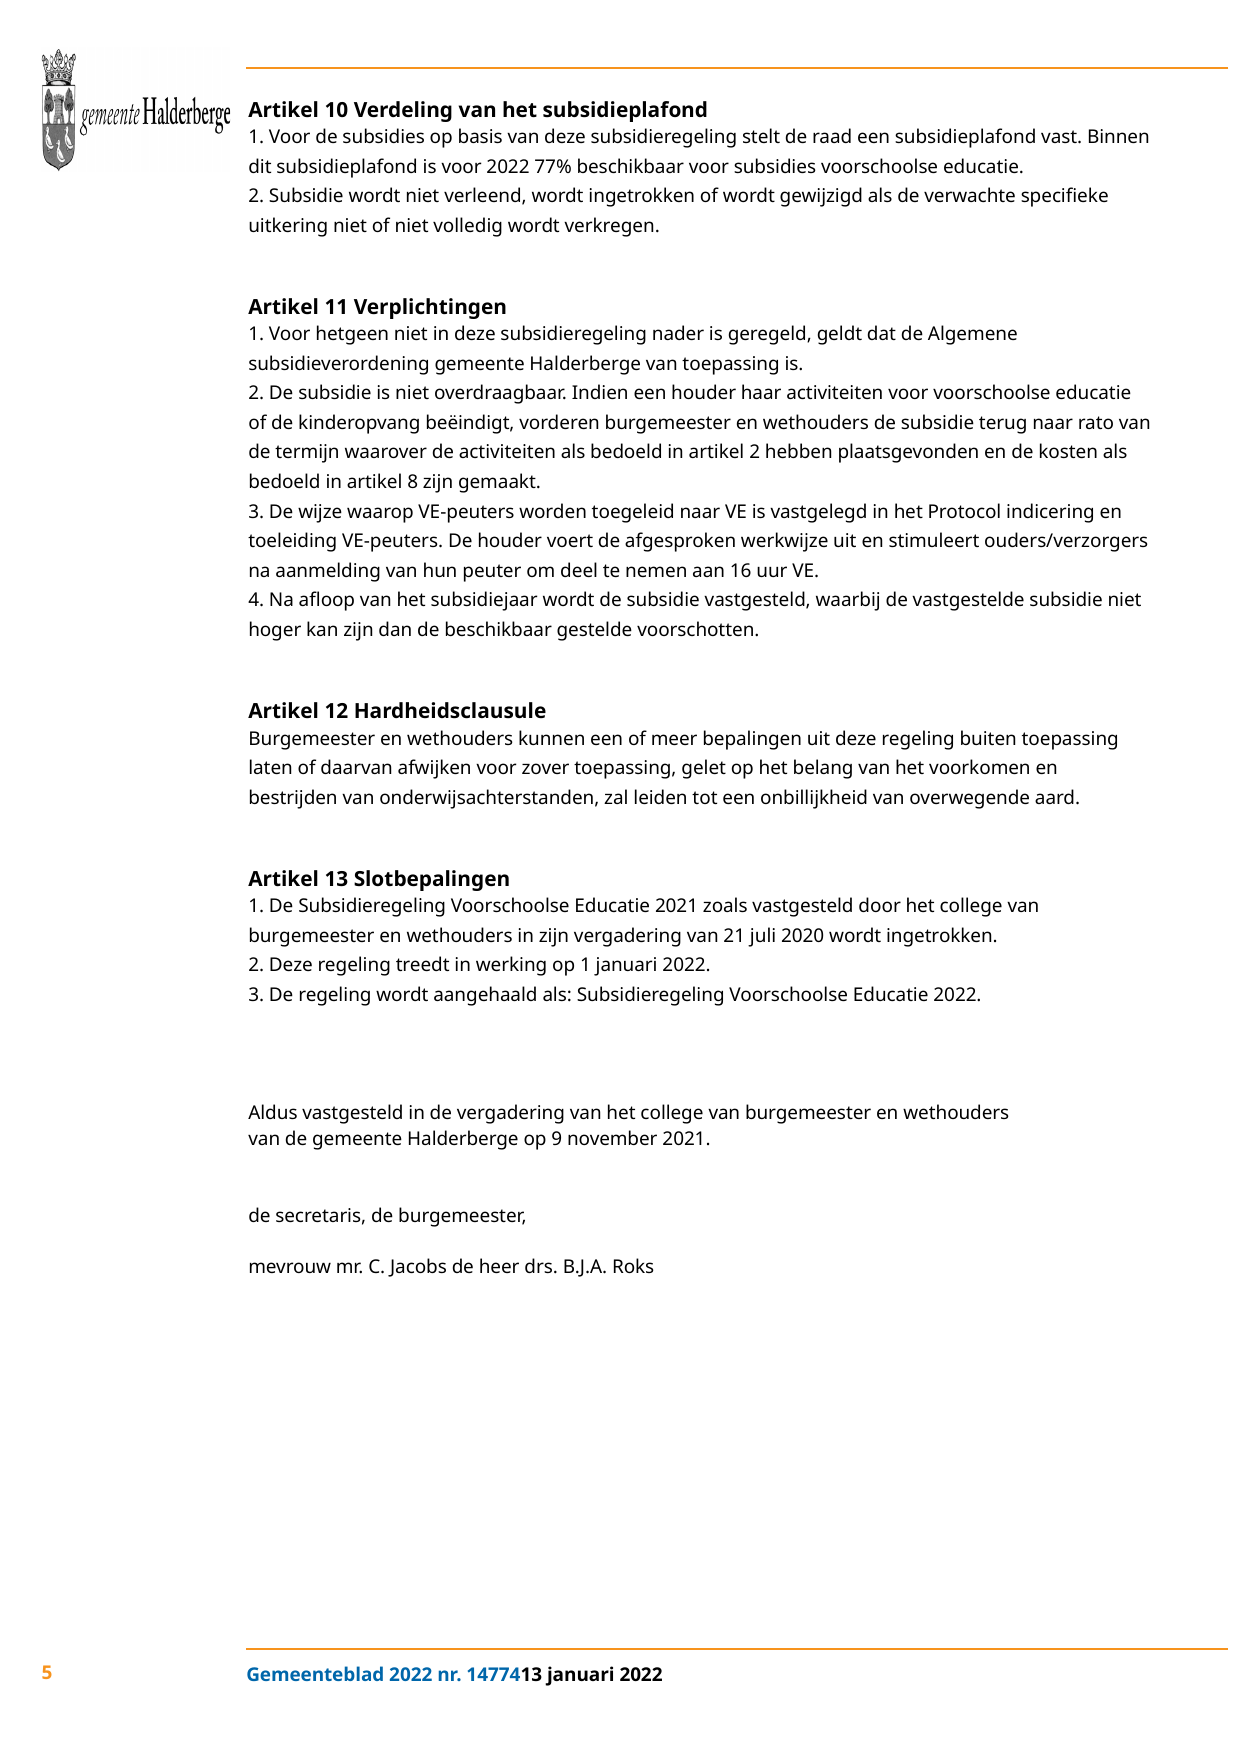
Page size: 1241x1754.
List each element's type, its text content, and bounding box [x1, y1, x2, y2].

text mevrouw mr. C. Jacobs de heer drs. B.J.A. Roks [248, 1254, 1152, 1279]
text 3. De wijze waarop VE-peuters worden toegeleid naar VE is vastgelegd in het Protocol indicering en toeleiding VE-peuters. De houder voert de afgesproken werkwijze uit en stimuleert ouders/verzorgers na aanmelding van hun peuter om deel te nemen aan 16 uur VE. [248, 498, 1152, 583]
text Artikel 10 Verdeling van het subsidieplafond [248, 95, 1152, 123]
text Burgemeester en wethouders kunnen een of meer bepalingen uit deze regeling buiten toepassing laten of daarvan afwijken voor zover toepassing, gelet op het belang van het voorkomen en bestrijden van onderwijsachterstanden, zal leiden tot een onbillijkheid van overwegende aard. [248, 725, 1152, 809]
text 2. De subsidie is niet overdraagbaar. Indien een houder haar activiteiten voor voorschoolse educatie of de kinderopvang beëindigt, vorderen burgemeester en wethouders de subsidie terug naar rato van de termijn waarover de activiteiten als bedoeld in artikel 2 hebben plaatsgevonden en de kosten als bedoeld in artikel 8 zijn gemaakt. [248, 379, 1152, 494]
text 2. Deze regeling treedt in werking op 1 januari 2022. [248, 951, 1152, 977]
text Aldus vastgesteld in de vergadering van het college van burgemeester en wethouders [248, 1099, 1152, 1125]
text 3. De regeling wordt aangehaald als: Subsidieregeling Voorschoolse Educatie 2022. [248, 981, 1152, 1007]
text van de gemeente Halderberge op 9 november 2021. [248, 1125, 1152, 1151]
text Artikel 11 Verplichtingen [248, 292, 1152, 320]
text 2. Subsidie wordt niet verleend, wordt ingetrokken of wordt gewijzigd als de verwachte specifieke uitkering niet of niet volledig wordt verkregen. [248, 182, 1152, 238]
text 1. Voor de subsidies op basis van deze subsidieregeling stelt de raad een subsidieplafond vast. Binnen dit subsidieplafond is voor 2022 77% beschikbaar voor subsidies voorschoolse educatie. [248, 123, 1152, 178]
text 4. Na afloop van het subsidiejaar wordt de subsidie vastgesteld, waarbij de vastgestelde subsidie niet hoger kan zijn dan de beschikbaar gestelde voorschotten. [248, 587, 1152, 642]
text Artikel 12 Hardheidsclausule [248, 696, 1152, 725]
text de secretaris, de burgemeester, [248, 1202, 1152, 1228]
text 1. De Subsidieregeling Voorschoolse Educatie 2021 zoals vastgesteld door het college van burgemeester en wethouders in zijn vergadering van 21 juli 2020 wordt ingetrokken. [248, 892, 1152, 948]
text Artikel 13 Slotbepalingen [248, 864, 1152, 892]
text 1. Voor hetgeen niet in deze subsidieregeling nader is geregeld, geldt dat de Algemene subsidieverordening gemeente Halderberge van toepassing is. [248, 320, 1152, 376]
picture [41, 47, 231, 172]
